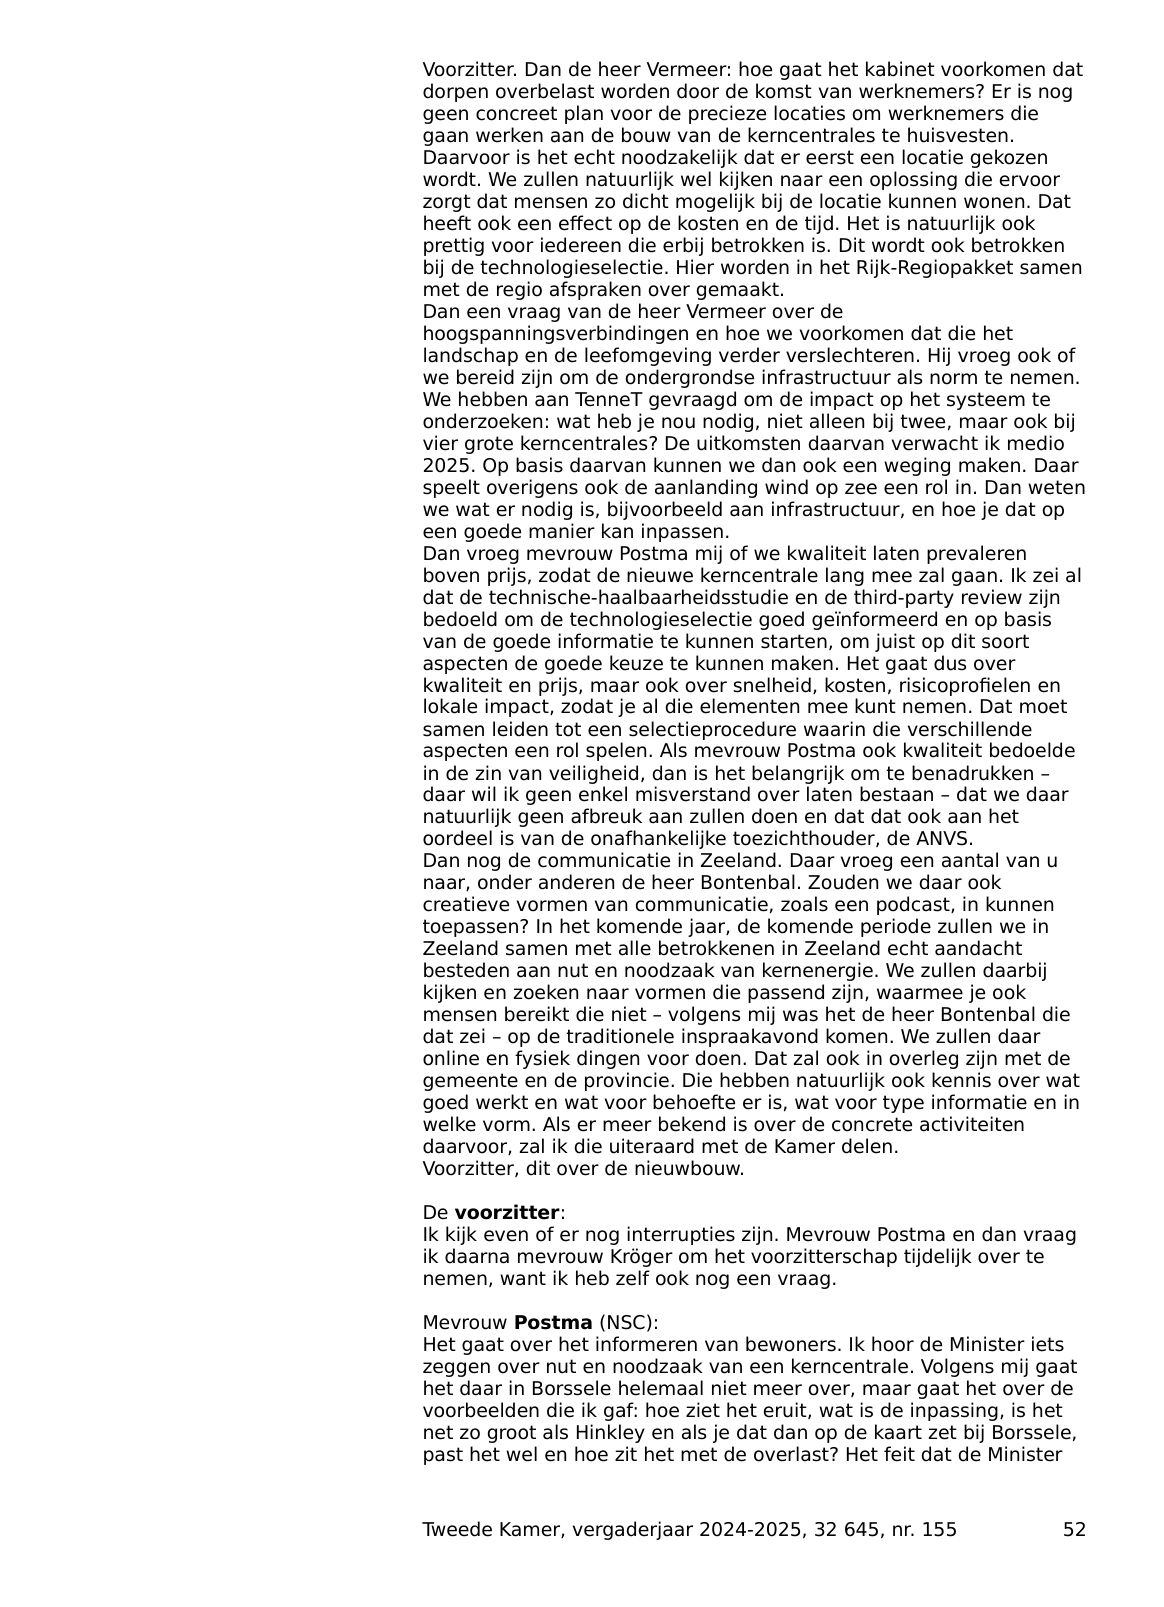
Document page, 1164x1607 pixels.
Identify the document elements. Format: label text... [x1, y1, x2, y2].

text Dan een vraag van de heer Vermeer over de hoogspanningsverbindingen en hoe we voorkomen dat die het landschap en de leefomgeving verder verslechteren. Hij vroeg ook of we bereid zijn om de ondergrondse infrastructuur als norm te nemen. We hebben aan TenneT gevraagd om de impact op het systeem te onderzoeken: wat heb je nou nodig, niet alleen bij twee, maar ook bij vier grote kerncentrales? De uitkomsten daarvan verwacht ik medio 2025. Op basis daarvan kunnen we dan ook een weging maken. Daar speelt overigens ook de aanlanding wind op zee een rol in. Dan weten we wat er nodig is, bijvoorbeeld aan infrastructuur, en hoe je dat op een goede manier kan inpassen. [422, 301, 1087, 543]
text De voorzitter: [422, 1202, 1087, 1224]
text Dan vroeg mevrouw Postma mij of we kwaliteit laten prevaleren boven prijs, zodat de nieuwe kerncentrale lang mee zal gaan. Ik zei al dat de technische-haalbaarheidsstudie en de third-party review zijn bedoeld om de technologieselectie goed geïnformeerd en op basis van de goede informatie te kunnen starten, om juist op dit soort aspecten de goede keuze te kunnen maken. Het gaat dus over kwaliteit en prijs, maar ook over snelheid, kosten, risicoprofielen en lokale impact, zodat je al die elementen mee kunt nemen. Dat moet samen leiden tot een selectieprocedure waarin die verschillende aspecten een rol spelen. Als mevrouw Postma ook kwaliteit bedoelde in de zin van veiligheid, dan is het belangrijk om te benadrukken – daar wil ik geen enkel misverstand over laten bestaan – dat we daar natuurlijk geen afbreuk aan zullen doen en dat dat ook aan het oordeel is van de onafhankelijke toezichthouder, de ANVS. [422, 543, 1087, 850]
text Ik kijk even of er nog interrupties zijn. Mevrouw Postma en dan vraag ik daarna mevrouw Kröger om het voorzitterschap tijdelijk over te nemen, want ik heb zelf ook nog een vraag. [422, 1224, 1087, 1290]
text Dan nog de communicatie in Zeeland. Daar vroeg een aantal van u naar, onder anderen de heer Bontenbal. Zouden we daar ook creatieve vormen van communicatie, zoals een podcast, in kunnen toepassen? In het komende jaar, de komende periode zullen we in Zeeland samen met alle betrokkenen in Zeeland echt aandacht besteden aan nut en noodzaak van kernenergie. We zullen daarbij kijken en zoeken naar vormen die passend zijn, waarmee je ook mensen bereikt die niet – volgens mij was het de heer Bontenbal die dat zei – op de traditionele inspraakavond komen. We zullen daar online en fysiek dingen voor doen. Dat zal ook in overleg zijn met de gemeente en de provincie. Die hebben natuurlijk ook kennis over wat goed werkt en wat voor behoefte er is, wat voor type informatie en in welke vorm. Als er meer bekend is over de concrete activiteiten daarvoor, zal ik die uiteraard met de Kamer delen. [422, 850, 1087, 1158]
text Voorzitter, dit over de nieuwbouw. [422, 1158, 1087, 1180]
text Voorzitter. Dan de heer Vermeer: hoe gaat het kabinet voorkomen dat dorpen overbelast worden door de komst van werknemers? Er is nog geen concreet plan voor de precieze locaties om werknemers die gaan werken aan de bouw van de kerncentrales te huisvesten. Daarvoor is het echt noodzakelijk dat er eerst een locatie gekozen wordt. We zullen natuurlijk wel kijken naar een oplossing die ervoor zorgt dat mensen zo dicht mogelijk bij de locatie kunnen wonen. Dat heeft ook een effect op de kosten en de tijd. Het is natuurlijk ook prettig voor iedereen die erbij betrokken is. Dit wordt ook betrokken bij de technologieselectie. Hier worden in het Rijk-Regiopakket samen met de regio afspraken over gemaakt. [422, 59, 1087, 301]
text Het gaat over het informeren van bewoners. Ik hoor de Minister iets zeggen over nut en noodzaak van een kerncentrale. Volgens mij gaat het daar in Borssele helemaal niet meer over, maar gaat het over de voorbeelden die ik gaf: hoe ziet het eruit, wat is de inpassing, is het net zo groot als Hinkley en als je dat dan op de kaart zet bij Borssele, past het wel en hoe zit het met de overlast? Het feit dat de Minister [422, 1334, 1087, 1466]
text Mevrouw Postma (NSC): [422, 1312, 1087, 1334]
